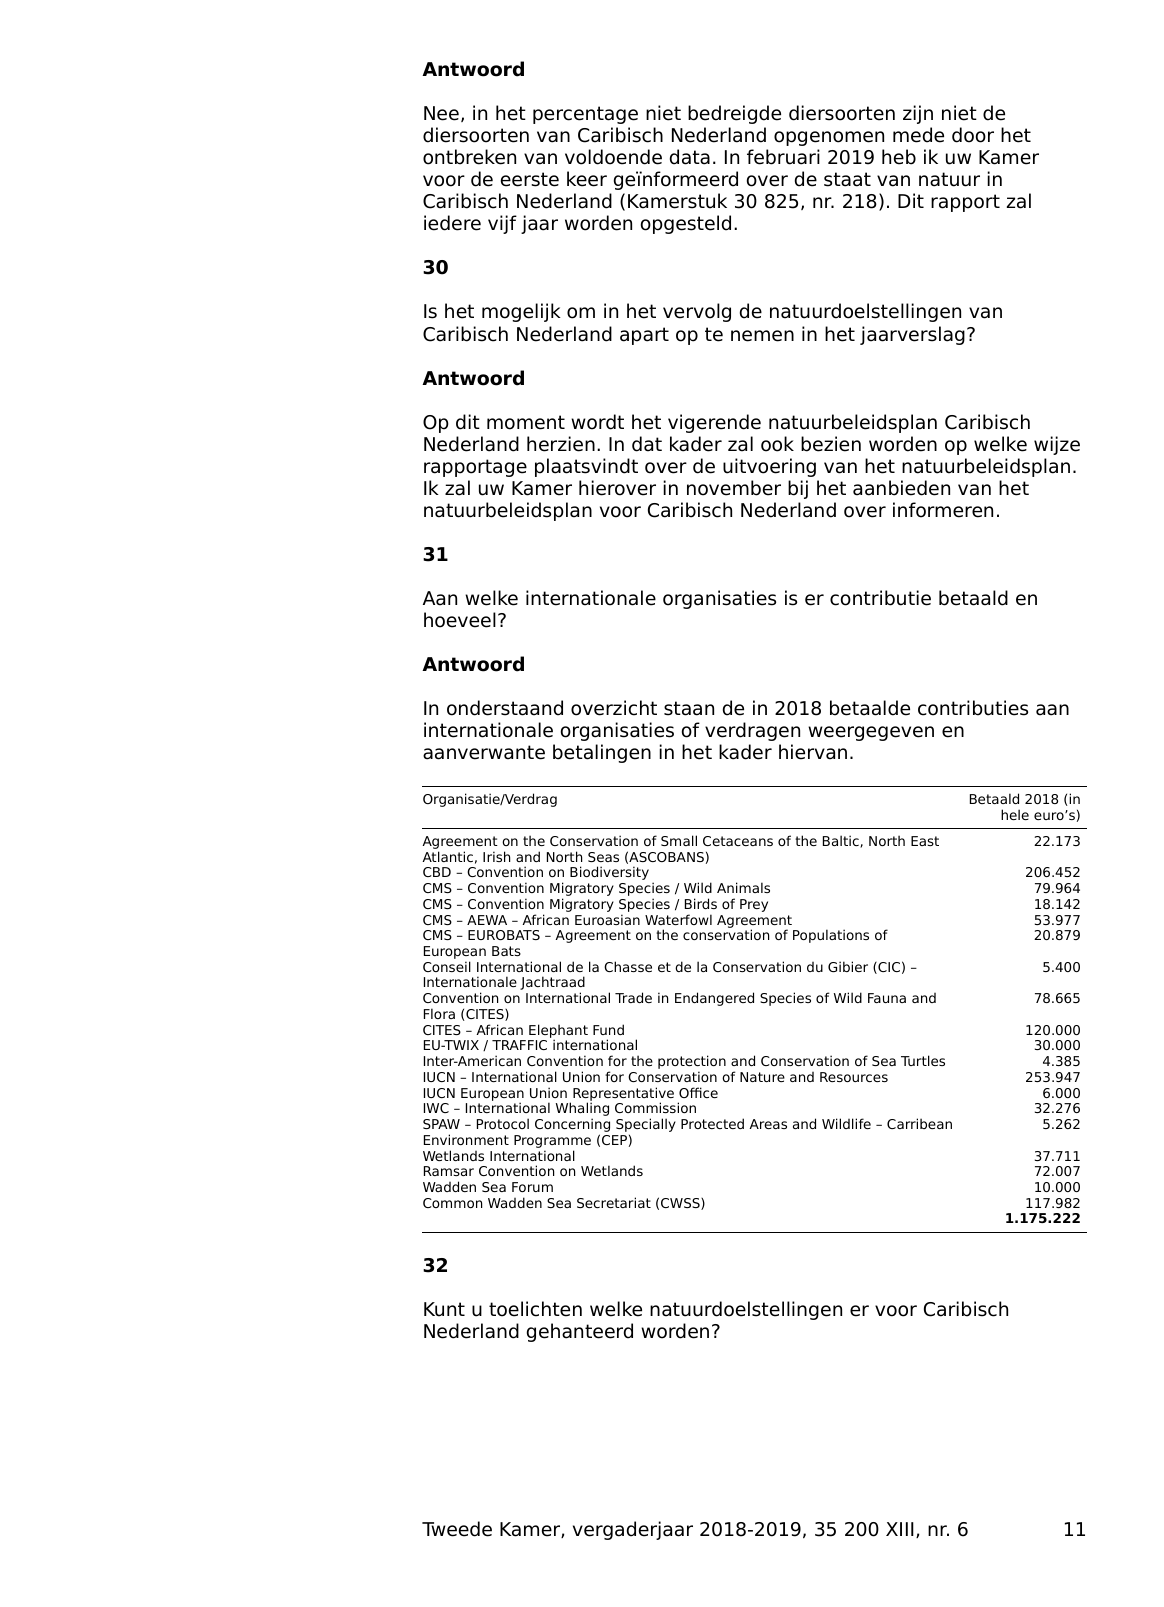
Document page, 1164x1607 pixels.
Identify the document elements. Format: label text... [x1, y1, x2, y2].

table_cell 53.977 [954, 913, 1087, 928]
table_cell 5.400 [954, 960, 1087, 991]
table_cell IUCN European Union Representative Office [422, 1085, 954, 1101]
table_cell 4.385 [954, 1054, 1087, 1070]
subtitle Antwoord [422, 654, 1087, 676]
table_cell SPAW – Protocol Concerning Specially Protected Areas and Wildlife – Carribean Environment Programme (CEP) [422, 1117, 954, 1148]
text Is het mogelijk om in het vervolg de natuurdoelstellingen van Caribisch Nederland apart op te nemen in het jaarverslag? [422, 301, 1087, 345]
table_cell CITES – African Elephant Fund [422, 1023, 954, 1038]
text Kunt u toelichten welke natuurdoelstellingen er voor Caribisch Nederland gehanteerd worden? [422, 1299, 1087, 1343]
table_cell CBD – Convention on Biodiversity [422, 865, 954, 881]
text In onderstaand overzicht staan de in 2018 betaalde contributies aan internationale organisaties of verdragen weergegeven en aanverwante betalingen in het kader hiervan. [422, 698, 1087, 764]
table_cell 10.000 [954, 1180, 1087, 1196]
table_cell 253.947 [954, 1070, 1087, 1085]
table_cell 1.175.222 [954, 1211, 1087, 1232]
table_cell 72.007 [954, 1164, 1087, 1180]
table_cell 22.173 [954, 829, 1087, 865]
table_cell EU-TWIX / TRAFFIC international [422, 1038, 954, 1054]
table_cell 30.000 [954, 1038, 1087, 1054]
text Op dit moment wordt het vigerende natuurbeleidsplan Caribisch Nederland herzien. In dat kader zal ook bezien worden op welke wijze rapportage plaatsvindt over de uitvoering van het natuurbeleidsplan. Ik zal uw Kamer hierover in november bij het aanbieden van het natuurbeleidsplan voor Caribisch Nederland over informeren. [422, 412, 1087, 522]
table_cell Agreement on the Conservation of Small Cetaceans of the Baltic, North East Atlantic, Irish and North Seas (ASCOBANS) [422, 829, 954, 865]
table_cell [422, 1211, 954, 1232]
subtitle 32 [422, 1255, 1087, 1277]
table_cell Convention on International Trade in Endangered Species of Wild Fauna and Flora (CITES) [422, 991, 954, 1022]
table_cell 120.000 [954, 1023, 1087, 1038]
table_cell 206.452 [954, 865, 1087, 881]
text Aan welke internationale organisaties is er contributie betaald en hoeveel? [422, 588, 1087, 632]
table_cell 20.879 [954, 928, 1087, 959]
table_cell 18.142 [954, 897, 1087, 912]
table_cell Wadden Sea Forum [422, 1180, 954, 1196]
table_cell 117.982 [954, 1196, 1087, 1211]
table_cell 6.000 [954, 1085, 1087, 1101]
table_cell IWC – International Whaling Commission [422, 1101, 954, 1117]
table_cell 78.665 [954, 991, 1087, 1022]
table_cell IUCN – International Union for Conservation of Nature and Resources [422, 1070, 954, 1085]
subtitle Antwoord [422, 59, 1087, 81]
table_cell 5.262 [954, 1117, 1087, 1148]
table_cell Inter-American Convention for the protection and Conservation of Sea Turtles [422, 1054, 954, 1070]
table_cell Wetlands International [422, 1148, 954, 1164]
table_header Organisatie/Verdrag [422, 787, 954, 828]
table_cell CMS – AEWA – African Euroasian Waterfowl Agreement [422, 913, 954, 928]
table_cell 79.964 [954, 881, 1087, 897]
table_cell 37.711 [954, 1148, 1087, 1164]
text Nee, in het percentage niet bedreigde diersoorten zijn niet de diersoorten van Caribisch Nederland opgenomen mede door het ontbreken van voldoende data. In februari 2019 heb ik uw Kamer voor de eerste keer geïnformeerd over de staat van natuur in Caribisch Nederland (Kamerstuk 30 825, nr. 218). Dit rapport zal iedere vijf jaar worden opgesteld. [422, 103, 1087, 235]
table_header Betaald 2018 (in hele euro’s) [954, 787, 1087, 828]
subtitle 31 [422, 544, 1087, 566]
subtitle 30 [422, 257, 1087, 279]
table_cell Common Wadden Sea Secretariat (CWSS) [422, 1196, 954, 1211]
table_cell 32.276 [954, 1101, 1087, 1117]
table_cell CMS – Convention Migratory Species / Wild Animals [422, 881, 954, 897]
table_cell CMS – Convention Migratory Species / Birds of Prey [422, 897, 954, 912]
table_cell CMS – EUROBATS – Agreement on the conservation of Populations of European Bats [422, 928, 954, 959]
table_cell Conseil International de la Chasse et de la Conservation du Gibier (CIC) – Internationale Jachtraad [422, 960, 954, 991]
table_cell Ramsar Convention on Wetlands [422, 1164, 954, 1180]
subtitle Antwoord [422, 368, 1087, 389]
